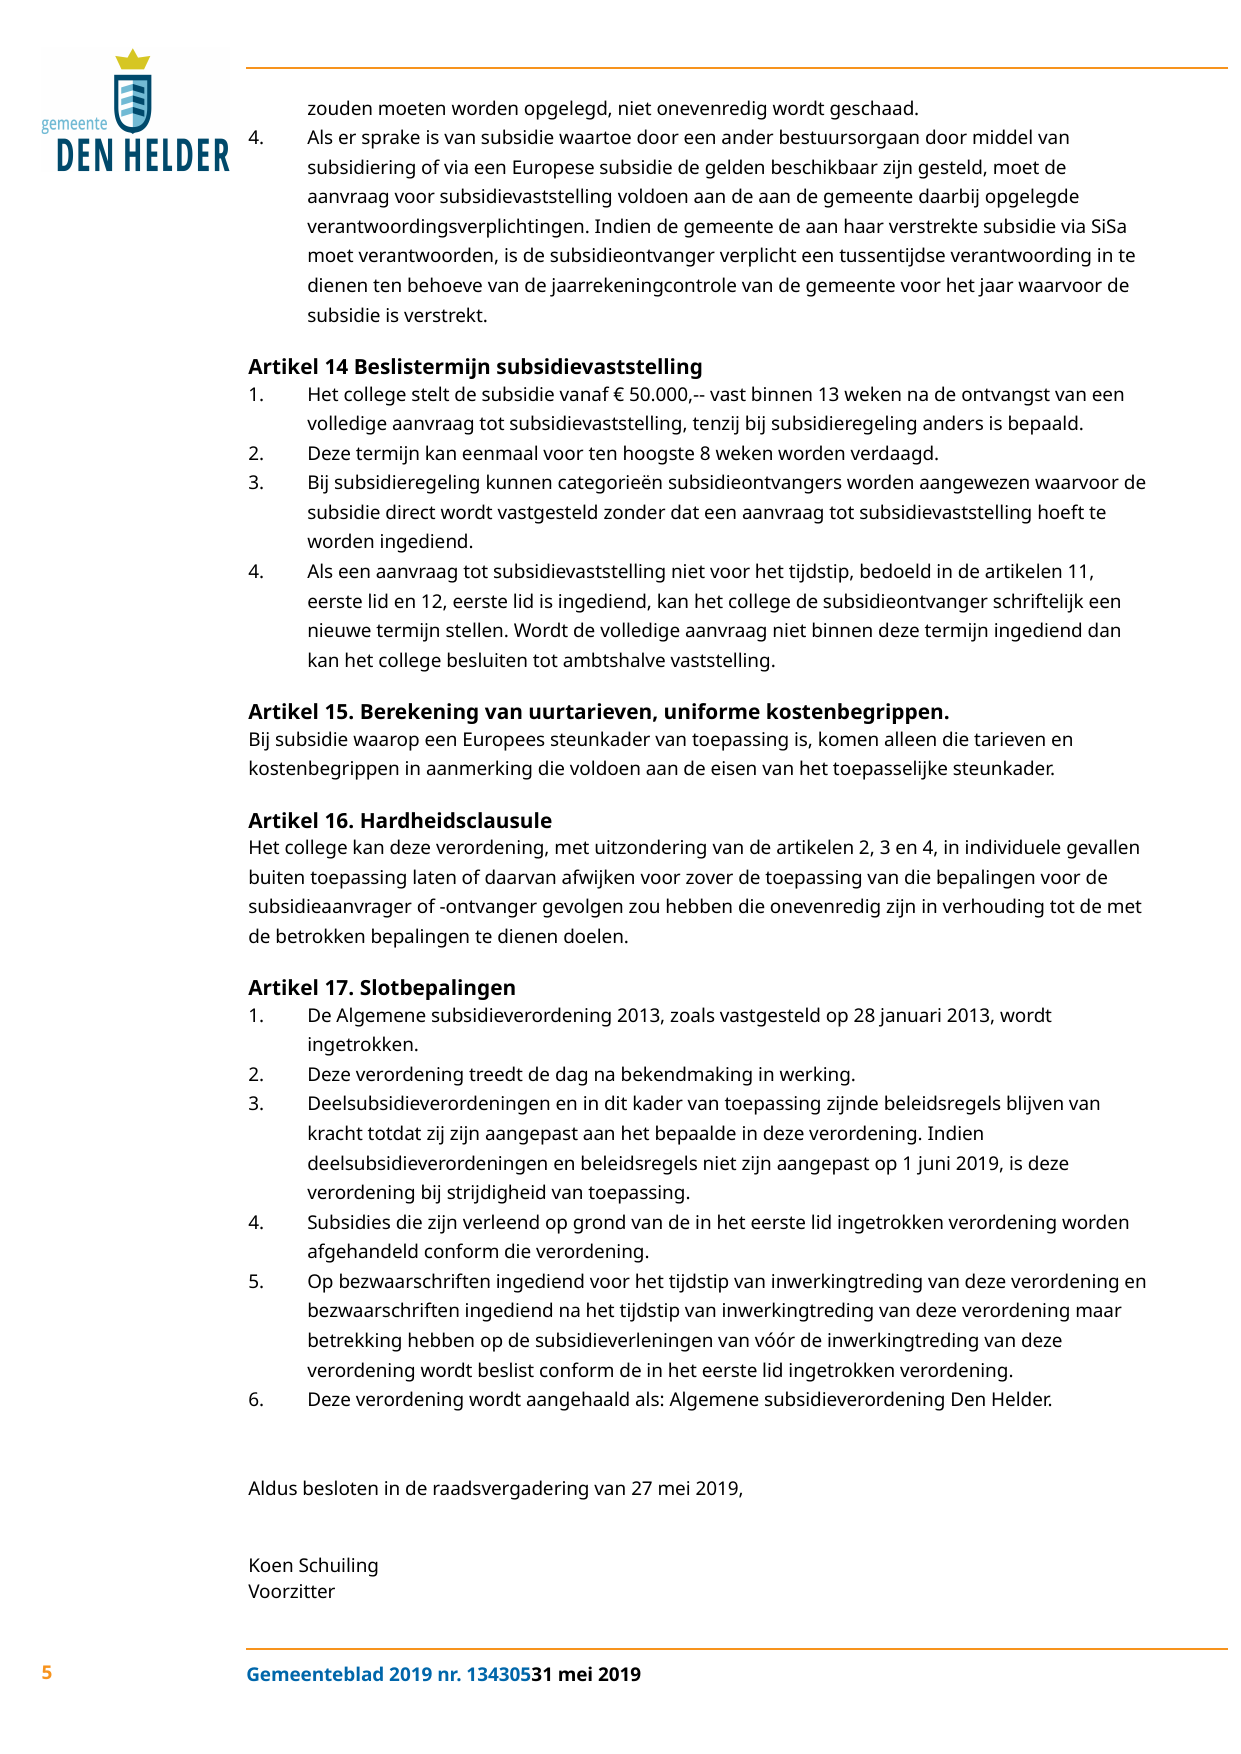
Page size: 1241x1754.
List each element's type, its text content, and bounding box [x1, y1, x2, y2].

text Artikel 15. Berekening van uurtarieven, uniforme kostenbegrippen. [248, 697, 1152, 726]
list Op bezwaarschriften ingediend voor het tijdstip van inwerkingtreding van deze verordening en bezwaarschriften ingediend na het tijdstip van inwerkingtreding van deze verordening maar betrekking hebben op de subsidieverleningen van vóór de inwerkingtreding van deze verordening wordt beslist conform de in het eerste lid ingetrokken verordening. [248, 1268, 1152, 1383]
list zouden moeten worden opgelegd, niet onevenredig wordt geschaad. [248, 95, 1152, 121]
text Aldus besloten in de raadsvergadering van 27 mei 2019, [248, 1475, 1152, 1501]
list Deelsubsidieverordeningen en in dit kader van toepassing zijnde beleidsregels blijven van kracht totdat zij zijn aangepast aan het bepaalde in deze verordening. Indien deelsubsidieverordeningen en beleidsregels niet zijn aangepast op 1 juni 2019, is deze verordening bij strijdigheid van toepassing. [248, 1091, 1152, 1205]
list Bij subsidieregeling kunnen categorieën subsidieontvangers worden aangewezen waarvoor de subsidie direct wordt vastgesteld zonder dat een aanvraag tot subsidievaststelling hoeft te worden ingediend. [248, 469, 1152, 554]
list Subsidies die zijn verleend op grond van de in het eerste lid ingetrokken verordening worden afgehandeld conform die verordening. [248, 1209, 1152, 1264]
list Deze termijn kan eenmaal voor ten hoogste 8 weken worden verdaagd. [248, 440, 1152, 466]
text Het college kan deze verordening, met uitzondering van de artikelen 2, 3 en 4, in individuele gevallen buiten toepassing laten of daarvan afwijken voor zover de toepassing van die bepalingen voor de subsidieaanvrager of -ontvanger gevolgen zou hebben die onevenredig zijn in verhouding tot de met de betrokken bepalingen te dienen doelen. [248, 834, 1152, 949]
list Het college stelt de subsidie vanaf € 50.000,-- vast binnen 13 weken na de ontvangst van een volledige aanvraag tot subsidievaststelling, tenzij bij subsidieregeling anders is bepaald. [248, 381, 1152, 436]
picture [130, 157, 135, 172]
text Koen Schuiling [248, 1552, 1152, 1578]
list Als een aanvraag tot subsidievaststelling niet voor het tijdstip, bedoeld in de artikelen 11, eerste lid en 12, eerste lid is ingediend, kan het college de subsidieontvanger schriftelijk een nieuwe termijn stellen. Wordt de volledige aanvraag niet binnen deze termijn ingediend dan kan het college besluiten tot ambtshalve vaststelling. [248, 558, 1152, 673]
list Deze verordening treedt de dag na bekendmaking in werking. [248, 1061, 1152, 1087]
text Bij subsidie waarop een Europees steunkader van toepassing is, komen alleen die tarieven en kostenbegrippen in aanmerking die voldoen aan de eisen van het toepasselijke steunkader. [248, 726, 1152, 781]
picture [100, 154, 106, 172]
list De Algemene subsidieverordening 2013, zoals vastgesteld op 28 januari 2013, wordt ingetrokken. [248, 1002, 1152, 1057]
list Als er sprake is van subsidie waartoe door een ander bestuursorgaan door middel van subsidiering of via een Europese subsidie de gelden beschikbaar zijn gesteld, moet de aanvraag voor subsidievaststelling voldoen aan de aan de gemeente daarbij opgelegde verantwoordingsverplichtingen. Indien de gemeente de aan haar verstrekte subsidie via SiSa moet verantwoorden, is de subsidieontvanger verplicht een tussentijdse verantwoording in te dienen ten behoeve van de jaarrekeningcontrole van de gemeente voor het jaar waarvoor de subsidie is verstrekt. [248, 124, 1152, 328]
picture [41, 47, 231, 172]
text Artikel 14 Beslistermijn subsidievaststelling [248, 352, 1152, 381]
text Voorzitter [248, 1578, 1152, 1604]
list Deze verordening wordt aangehaald als: Algemene subsidieverordening Den Helder. [248, 1386, 1152, 1412]
picture [220, 160, 224, 172]
text Artikel 16. Hardheidsclausule [248, 806, 1152, 834]
picture [182, 144, 187, 165]
text Artikel 17. Slotbepalingen [248, 973, 1152, 1002]
picture [63, 144, 68, 165]
